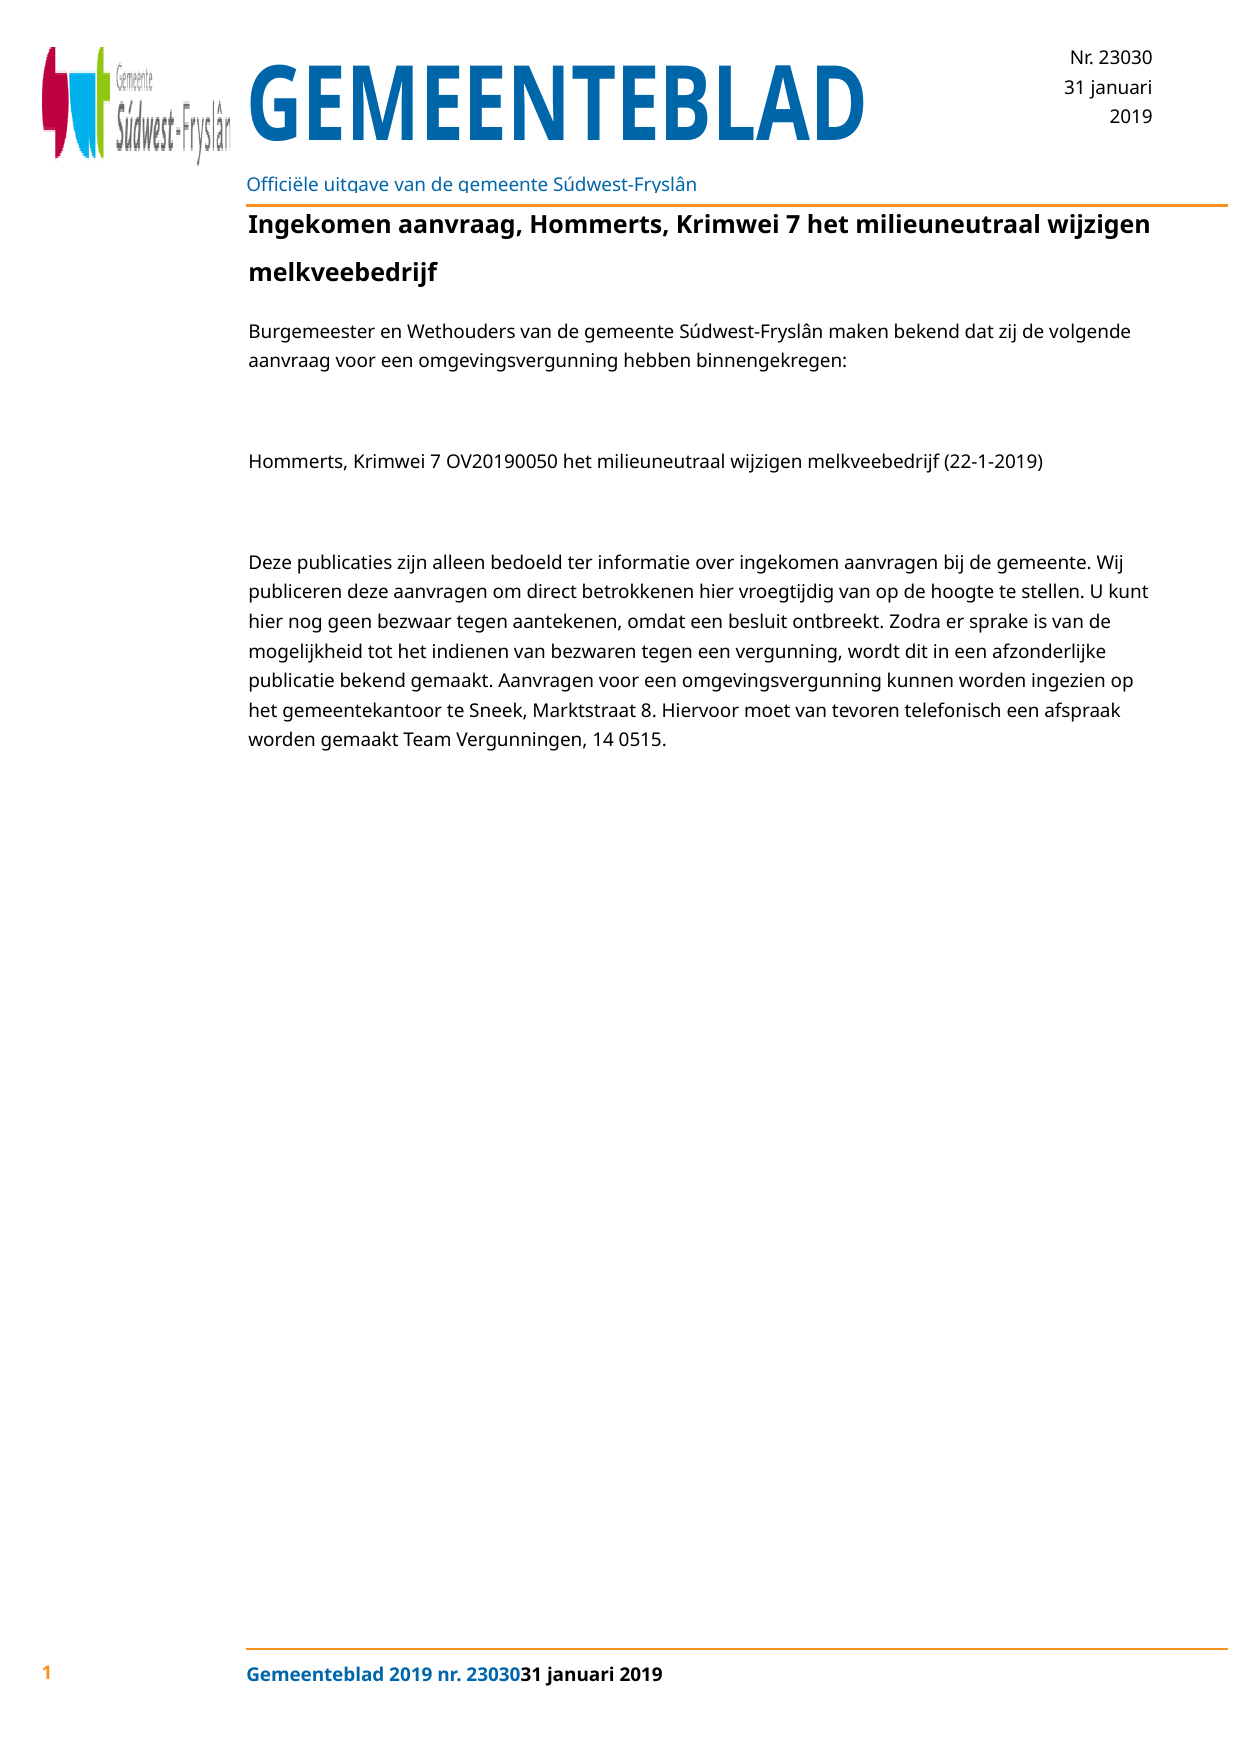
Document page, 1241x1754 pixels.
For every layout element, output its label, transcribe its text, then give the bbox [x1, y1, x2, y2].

text Hommerts, Krimwei 7 OV20190050 het milieuneutraal wijzigen melkveebedrijf (22-1-2019) [248, 448, 1152, 474]
text Ingekomen aanvraag, Hommerts, Krimwei 7 het milieuneutraal wijzigen melkveebedrijf [248, 207, 1152, 288]
text Burgemeester en Wethouders van de gemeente Súdwest-Fryslân maken bekend dat zij de volgende aanvraag voor een omgevingsvergunning hebben binnengekregen: [248, 318, 1152, 373]
picture [41, 47, 231, 172]
text Deze publicaties zijn alleen bedoeld ter informatie over ingekomen aanvragen bij de gemeente. Wij publiceren deze aanvragen om direct betrokkenen hier vroegtijdig van op de hoogte te stellen. U kunt hier nog geen bezwaar tegen aantekenen, omdat een besluit ontbreekt. Zodra er sprake is van de mogelijkheid tot het indienen van bezwaren tegen een vergunning, wordt dit in een afzonderlijke publicatie bekend gemaakt. Aanvragen voor een omgevingsvergunning kunnen worden ingezien op het gemeentekantoor te Sneek, Marktstraat 8. Hiervoor moet van tevoren telefonisch een afspraak worden gemaakt Team Vergunningen, 14 0515. [248, 549, 1152, 752]
